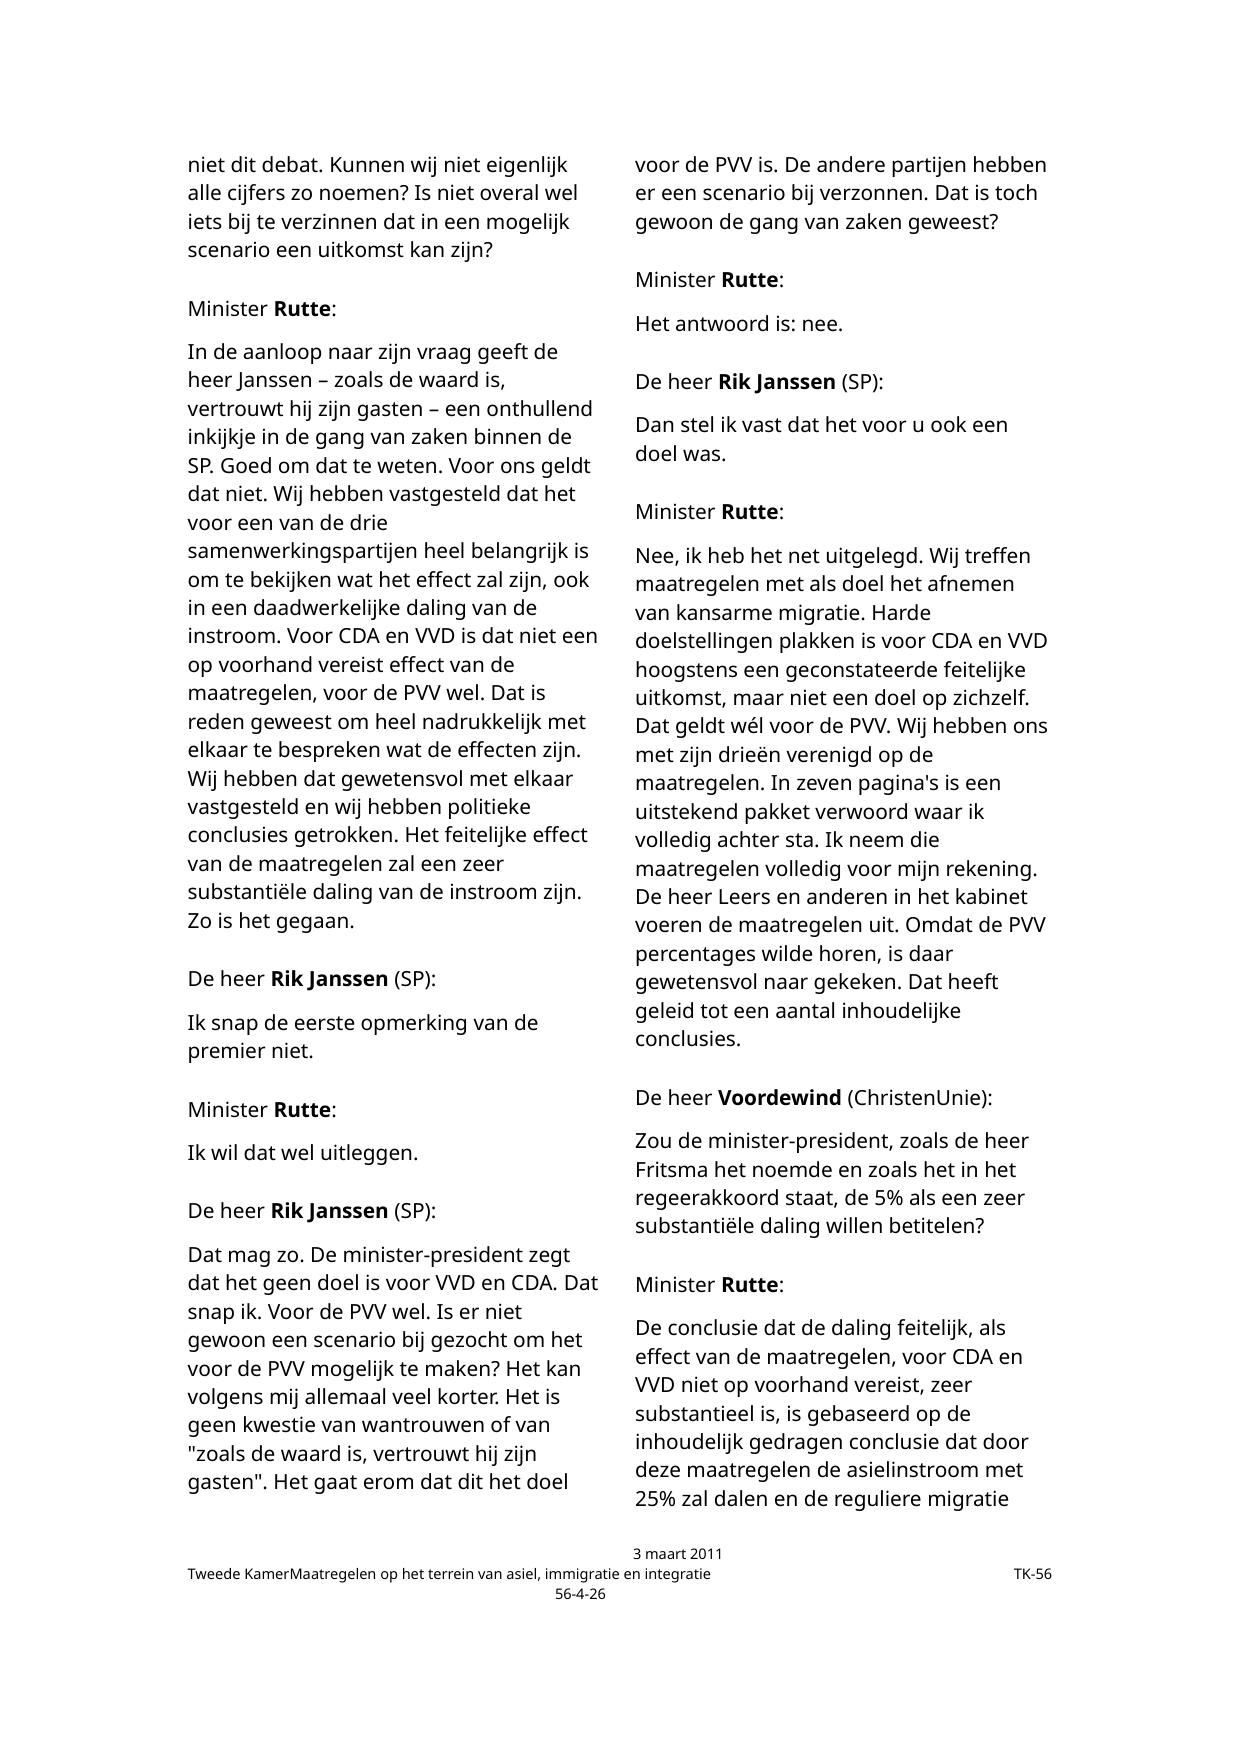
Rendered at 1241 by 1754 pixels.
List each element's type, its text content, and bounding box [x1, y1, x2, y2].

text Ik wil dat wel uitleggen. [187, 1138, 605, 1167]
text Zou de minister-president, zoals de heer Fritsma het noemde en zoals het in het regeerakkoord staat, de 5% als een zeer substantiële daling willen betitelen? [635, 1126, 1053, 1240]
text Dat mag zo. De minister-president zegt dat het geen doel is voor VVD en CDA. Dat snap ik. Voor de PVV wel. Is er niet gewoon een scenario bij gezocht om het voor de PVV mogelijk te maken? Het kan volgens mij allemaal veel korter. Het is geen kwestie van wantrouwen of van "zoals de waard is, vertrouwt hij zijn gasten". Het gaat erom dat dit het doel [187, 1240, 605, 1496]
text Nee, ik heb het net uitgelegd. Wij treffen maatregelen met als doel het afnemen van kansarme migratie. Harde doelstellingen plakken is voor CDA en VVD hoogstens een geconstateerde feitelijke uitkomst, maar niet een doel op zichzelf. Dat geldt wél voor de PVV. Wij hebben ons met zijn drieën verenigd op de maatregelen. In zeven pagina's is een uitstekend pakket verwoord waar ik volledig achter sta. Ik neem die maatregelen volledig voor mijn rekening. De heer Leers en anderen in het kabinet voeren de maatregelen uit. Omdat de PVV percentages wilde horen, is daar gewetensvol naar gekeken. Dat heeft geleid tot een aantal inhoudelijke conclusies. [635, 541, 1053, 1053]
text In de aanloop naar zijn vraag geeft de heer Janssen – zoals de waard is, vertrouwt hij zijn gasten – een onthullend inkijkje in de gang van zaken binnen de SP. Goed om dat te weten. Voor ons geldt dat niet. Wij hebben vastgesteld dat het voor een van de drie samenwerkingspartijen heel belangrijk is om te bekijken wat het effect zal zijn, ook in een daadwerkelijke daling van de instroom. Voor CDA en VVD is dat niet een op voorhand vereist effect van de maatregelen, voor de PVV wel. Dat is reden geweest om heel nadrukkelijk met elkaar te bespreken wat de effecten zijn. Wij hebben dat gewetensvol met elkaar vastgesteld en wij hebben politieke conclusies getrokken. Het feitelijke effect van de maatregelen zal een zeer substantiële daling van de instroom zijn. Zo is het gegaan. [187, 337, 605, 934]
text Minister Rutte: [187, 1095, 605, 1123]
text De heer Rik Janssen (SP): [187, 1197, 605, 1225]
text niet dit debat. Kunnen wij niet eigenlijk alle cijfers zo noemen? Is niet overal wel iets bij te verzinnen dat in een mogelijk scenario een uitkomst kan zijn? [187, 150, 605, 264]
text De conclusie dat de daling feitelijk, als effect van de maatregelen, voor CDA en VVD niet op voorhand vereist, zeer substantieel is, is gebaseerd op de inhoudelijk gedragen conclusie dat door deze maatregelen de asielinstroom met 25% zal dalen en de reguliere migratie [635, 1313, 1053, 1512]
text De heer Rik Janssen (SP): [635, 367, 1053, 396]
text Minister Rutte: [635, 1270, 1053, 1298]
text Minister Rutte: [635, 265, 1053, 294]
text De heer Rik Janssen (SP): [187, 964, 605, 993]
text De heer Voordewind (ChristenUnie): [635, 1083, 1053, 1111]
text Minister Rutte: [635, 497, 1053, 526]
text Het antwoord is: nee. [635, 309, 1053, 337]
text Ik snap de eerste opmerking van de premier niet. [187, 1008, 605, 1065]
text voor de PVV is. De andere partijen hebben er een scenario bij verzonnen. Dat is toch gewoon de gang van zaken geweest? [635, 150, 1053, 235]
text Dan stel ik vast dat het voor u ook een doel was. [635, 411, 1053, 467]
text Minister Rutte: [187, 294, 605, 322]
